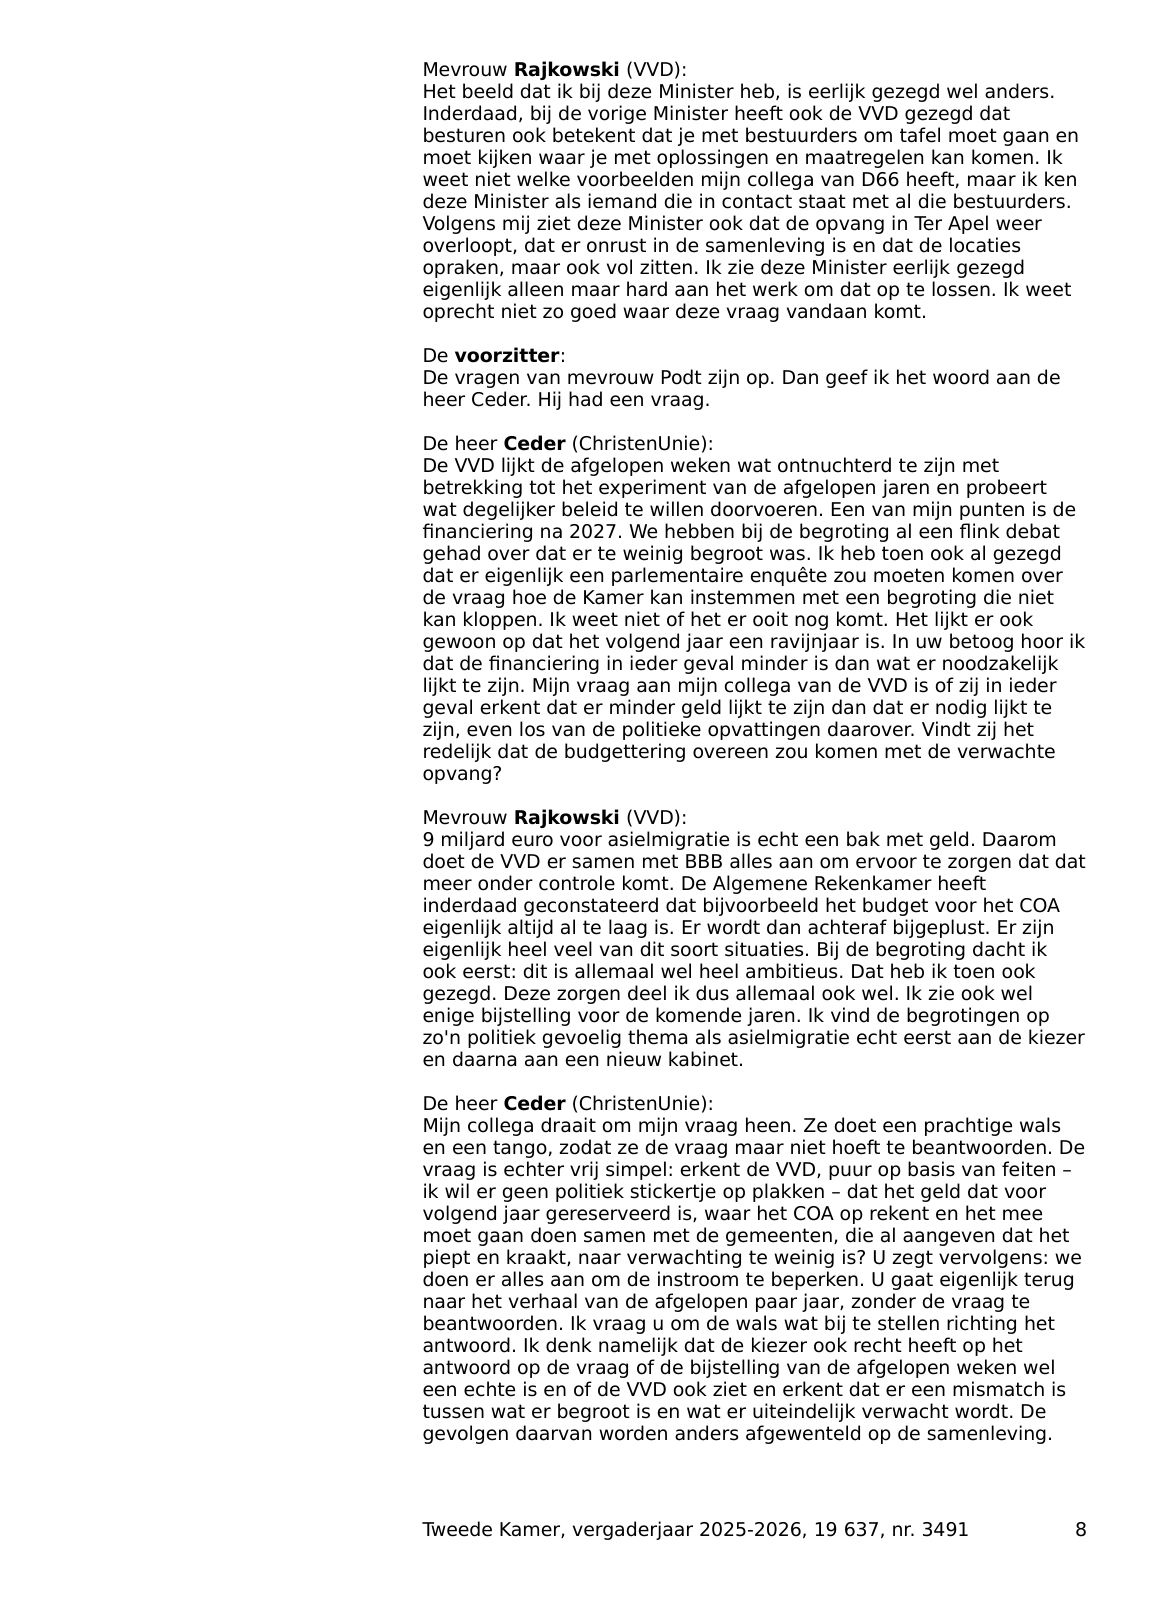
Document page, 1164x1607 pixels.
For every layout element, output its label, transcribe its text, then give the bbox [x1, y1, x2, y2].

text Het beeld dat ik bij deze Minister heb, is eerlijk gezegd wel anders. Inderdaad, bij de vorige Minister heeft ook de VVD gezegd dat besturen ook betekent dat je met bestuurders om tafel moet gaan en moet kijken waar je met oplossingen en maatregelen kan komen. Ik weet niet welke voorbeelden mijn collega van D66 heeft, maar ik ken deze Minister als iemand die in contact staat met al die bestuurders. Volgens mij ziet deze Minister ook dat de opvang in Ter Apel weer overloopt, dat er onrust in de samenleving is en dat de locaties opraken, maar ook vol zitten. Ik zie deze Minister eerlijk gezegd eigenlijk alleen maar hard aan het werk om dat op te lossen. Ik weet oprecht niet zo goed waar deze vraag vandaan komt. [422, 81, 1087, 323]
text De voorzitter: [422, 345, 1087, 367]
text De heer Ceder (ChristenUnie): [422, 1093, 1087, 1115]
text De VVD lijkt de afgelopen weken wat ontnuchterd te zijn met betrekking tot het experiment van de afgelopen jaren en probeert wat degelijker beleid te willen doorvoeren. Een van mijn punten is de financiering na 2027. We hebben bij de begroting al een flink debat gehad over dat er te weinig begroot was. Ik heb toen ook al gezegd dat er eigenlijk een parlementaire enquête zou moeten komen over de vraag hoe de Kamer kan instemmen met een begroting die niet kan kloppen. Ik weet niet of het er ooit nog komt. Het lijkt er ook gewoon op dat het volgend jaar een ravijnjaar is. In uw betoog hoor ik dat de financiering in ieder geval minder is dan wat er noodzakelijk lijkt te zijn. Mijn vraag aan mijn collega van de VVD is of zij in ieder geval erkent dat er minder geld lijkt te zijn dan dat er nodig lijkt te zijn, even los van de politieke opvattingen daarover. Vindt zij het redelijk dat de budgettering overeen zou komen met de verwachte opvang? [422, 455, 1087, 785]
text De heer Ceder (ChristenUnie): [422, 433, 1087, 455]
text Mijn collega draait om mijn vraag heen. Ze doet een prachtige wals en een tango, zodat ze de vraag maar niet hoeft te beantwoorden. De vraag is echter vrij simpel: erkent de VVD, puur op basis van feiten – ik wil er geen politiek stickertje op plakken – dat het geld dat voor volgend jaar gereserveerd is, waar het COA op rekent en het mee moet gaan doen samen met de gemeenten, die al aangeven dat het piept en kraakt, naar verwachting te weinig is? U zegt vervolgens: we doen er alles aan om de instroom te beperken. U gaat eigenlijk terug naar het verhaal van de afgelopen paar jaar, zonder de vraag te beantwoorden. Ik vraag u om de wals wat bij te stellen richting het antwoord. Ik denk namelijk dat de kiezer ook recht heeft op het antwoord op de vraag of de bijstelling van de afgelopen weken wel een echte is en of de VVD ook ziet en erkent dat er een mismatch is tussen wat er begroot is en wat er uiteindelijk verwacht wordt. De gevolgen daarvan worden anders afgewenteld op de samenleving. [422, 1115, 1087, 1444]
text Mevrouw Rajkowski (VVD): [422, 59, 1087, 81]
text Mevrouw Rajkowski (VVD): [422, 807, 1087, 829]
text De vragen van mevrouw Podt zijn op. Dan geef ik het woord aan de heer Ceder. Hij had een vraag. [422, 367, 1087, 411]
text 9 miljard euro voor asielmigratie is echt een bak met geld. Daarom doet de VVD er samen met BBB alles aan om ervoor te zorgen dat dat meer onder controle komt. De Algemene Rekenkamer heeft inderdaad geconstateerd dat bijvoorbeeld het budget voor het COA eigenlijk altijd al te laag is. Er wordt dan achteraf bijgeplust. Er zijn eigenlijk heel veel van dit soort situaties. Bij de begroting dacht ik ook eerst: dit is allemaal wel heel ambitieus. Dat heb ik toen ook gezegd. Deze zorgen deel ik dus allemaal ook wel. Ik zie ook wel enige bijstelling voor de komende jaren. Ik vind de begrotingen op zo'n politiek gevoelig thema als asielmigratie echt eerst aan de kiezer en daarna aan een nieuw kabinet. [422, 829, 1087, 1071]
